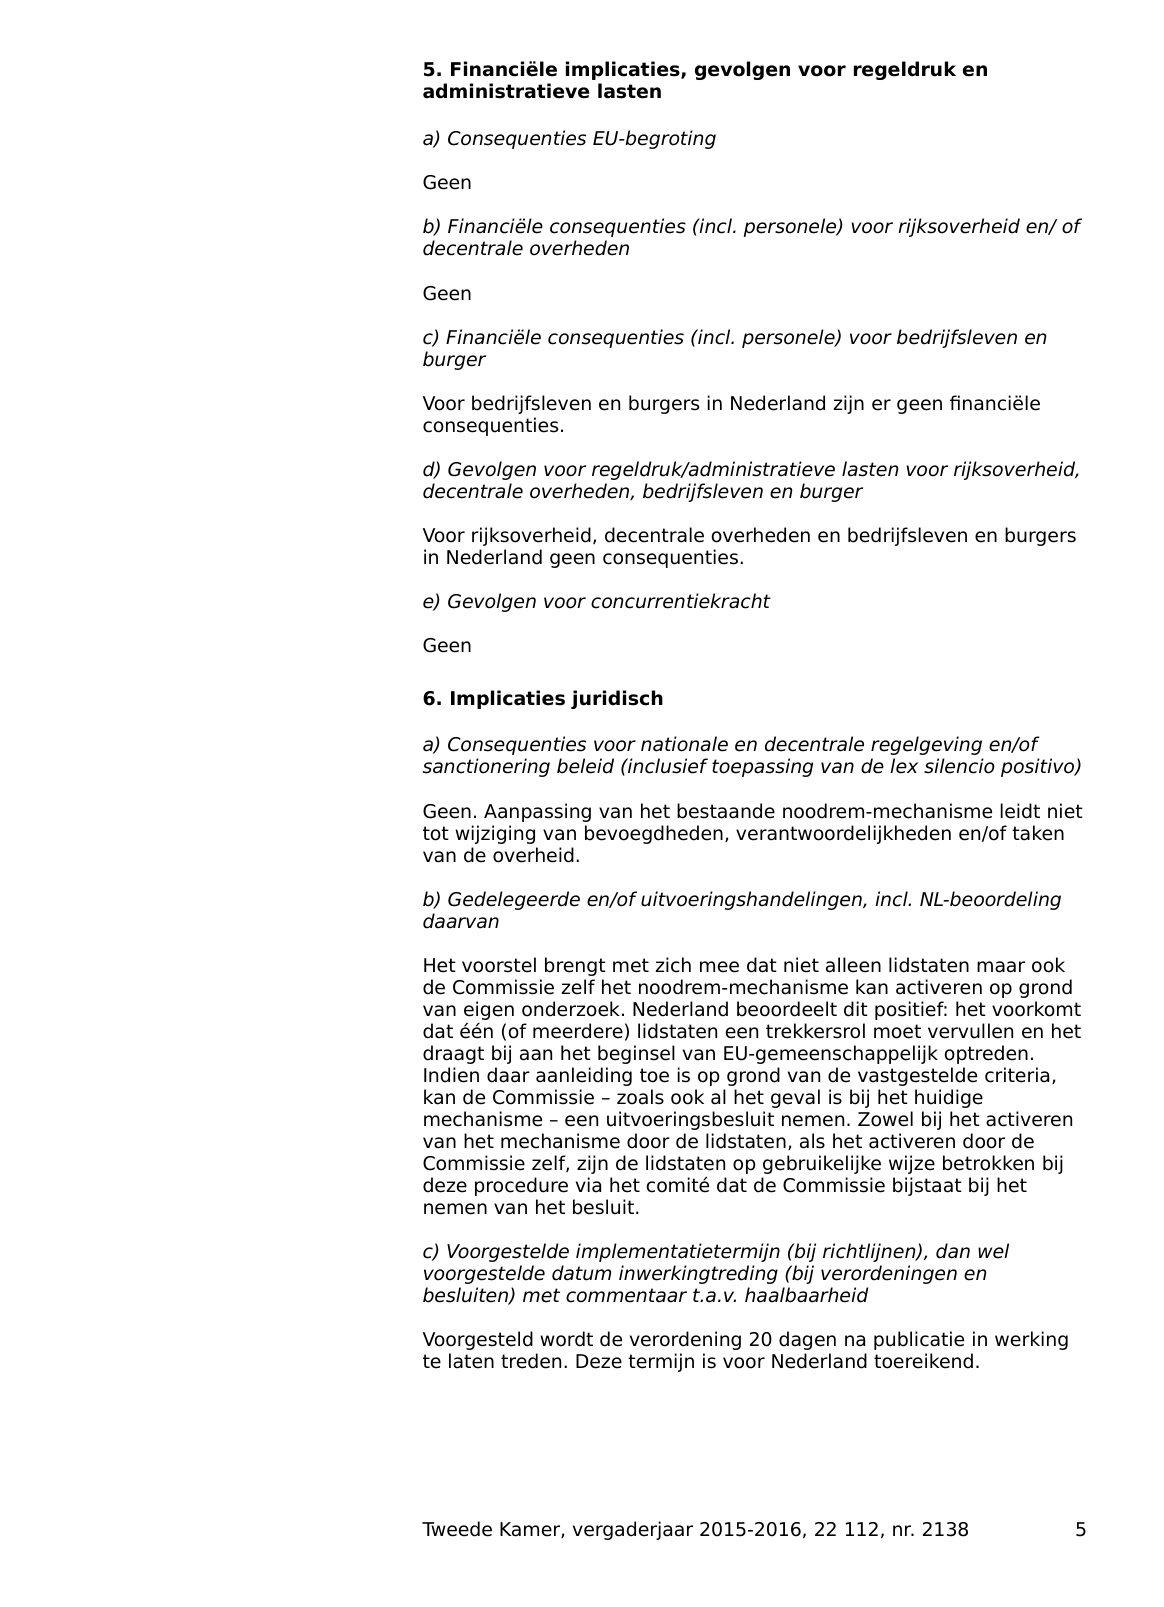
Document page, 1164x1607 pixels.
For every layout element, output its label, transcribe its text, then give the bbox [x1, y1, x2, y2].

text Geen. Aanpassing van het bestaande noodrem-mechanisme leidt niet tot wijziging van bevoegdheden, verantwoordelijkheden en/of taken van de overheid. [422, 801, 1087, 866]
text Voor rijksoverheid, decentrale overheden en bedrijfsleven en burgers in Nederland geen consequenties. [422, 525, 1087, 569]
text Het voorstel brengt met zich mee dat niet alleen lidstaten maar ook de Commissie zelf het noodrem-mechanisme kan activeren op grond van eigen onderzoek. Nederland beoordeelt dit positief: het voorkomt dat één (of meerdere) lidstaten een trekkersrol moet vervullen en het draagt bij aan het beginsel van EU-gemeenschappelijk optreden. Indien daar aanleiding toe is op grond van de vastgestelde criteria, kan de Commissie – zoals ook al het geval is bij het huidige mechanisme – een uitvoeringsbesluit nemen. Zowel bij het activeren van het mechanisme door de lidstaten, als het activeren door de Commissie zelf, zijn de lidstaten op gebruikelijke wijze betrokken bij deze procedure via het comité dat de Commissie bijstaat bij het nemen van het besluit. [422, 955, 1087, 1218]
subtitle 5. Financiële implicaties, gevolgen voor regeldruk en administratieve lasten [422, 59, 1087, 103]
subtitle c) Voorgestelde implementatietermijn (bij richtlijnen), dan wel voorgestelde datum inwerkingtreding (bij verordeningen en besluiten) met commentaar t.a.v. haalbaarheid [422, 1241, 1087, 1307]
subtitle b) Gedelegeerde en/of uitvoeringshandelingen, incl. NL-beoordeling daarvan [422, 889, 1087, 933]
subtitle a) Consequenties voor nationale en decentrale regelgeving en/of sanctionering beleid (inclusief toepassing van de lex silencio positivo) [422, 734, 1087, 778]
text Voor bedrijfsleven en burgers in Nederland zijn er geen financiële consequenties. [422, 393, 1087, 437]
text Geen [422, 172, 1087, 194]
subtitle d) Gevolgen voor regeldruk/administratieve lasten voor rijksoverheid, decentrale overheden, bedrijfsleven en burger [422, 459, 1087, 503]
text Geen [422, 635, 1087, 657]
subtitle 6. Implicaties juridisch [422, 687, 1087, 709]
subtitle a) Consequenties EU-begroting [422, 128, 1087, 150]
subtitle e) Gevolgen voor concurrentiekracht [422, 591, 1087, 613]
subtitle c) Financiële consequenties (incl. personele) voor bedrijfsleven en burger [422, 327, 1087, 371]
subtitle b) Financiële consequenties (incl. personele) voor rijksoverheid en/ of decentrale overheden [422, 216, 1087, 260]
text Geen [422, 282, 1087, 304]
text Voorgesteld wordt de verordening 20 dagen na publicatie in werking te laten treden. Deze termijn is voor Nederland toereikend. [422, 1329, 1087, 1373]
